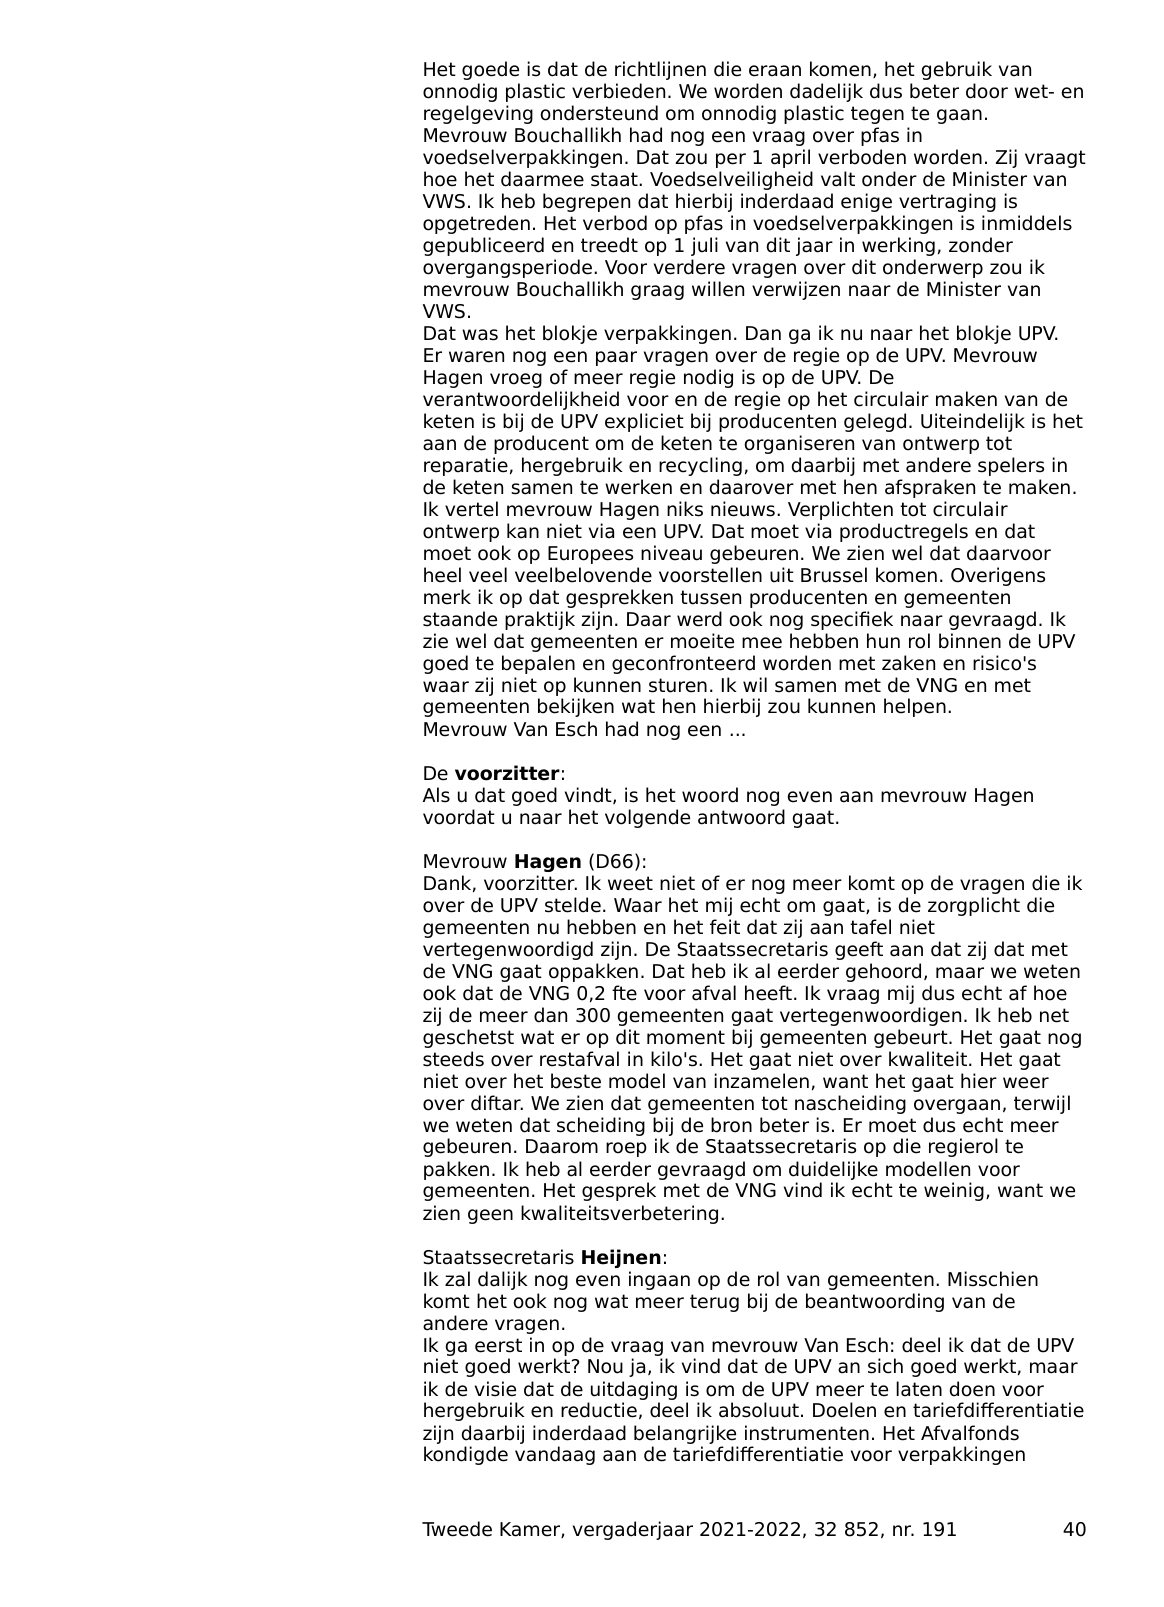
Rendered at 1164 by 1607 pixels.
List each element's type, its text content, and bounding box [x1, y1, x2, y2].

text Dat was het blokje verpakkingen. Dan ga ik nu naar het blokje UPV. [422, 323, 1087, 345]
text Mevrouw Van Esch had nog een ... [422, 718, 1087, 740]
text Het goede is dat de richtlijnen die eraan komen, het gebruik van onnodig plastic verbieden. We worden dadelijk dus beter door wet- en regelgeving ondersteund om onnodig plastic tegen te gaan. [422, 59, 1087, 125]
text Dank, voorzitter. Ik weet niet of er nog meer komt op de vragen die ik over de UPV stelde. Waar het mij echt om gaat, is de zorgplicht die gemeenten nu hebben en het feit dat zij aan tafel niet vertegenwoordigd zijn. De Staatssecretaris geeft aan dat zij dat met de VNG gaat oppakken. Dat heb ik al eerder gehoord, maar we weten ook dat de VNG 0,2 fte voor afval heeft. Ik vraag mij dus echt af hoe zij de meer dan 300 gemeenten gaat vertegenwoordigen. Ik heb net geschetst wat er op dit moment bij gemeenten gebeurt. Het gaat nog steeds over restafval in kilo's. Het gaat niet over kwaliteit. Het gaat niet over het beste model van inzamelen, want het gaat hier weer over diftar. We zien dat gemeenten tot nascheiding overgaan, terwijl we weten dat scheiding bij de bron beter is. Er moet dus echt meer gebeuren. Daarom roep ik de Staatssecretaris op die regierol te pakken. Ik heb al eerder gevraagd om duidelijke modellen voor gemeenten. Het gesprek met de VNG vind ik echt te weinig, want we zien geen kwaliteitsverbetering. [422, 873, 1087, 1224]
text Ik zal dalijk nog even ingaan op de rol van gemeenten. Misschien komt het ook nog wat meer terug bij de beantwoording van de andere vragen. [422, 1268, 1087, 1334]
text Er waren nog een paar vragen over de regie op de UPV. Mevrouw Hagen vroeg of meer regie nodig is op de UPV. De verantwoordelijkheid voor en de regie op het circulair maken van de keten is bij de UPV expliciet bij producenten gelegd. Uiteindelijk is het aan de producent om de keten te organiseren van ontwerp tot reparatie, hergebruik en recycling, om daarbij met andere spelers in de keten samen te werken en daarover met hen afspraken te maken. Ik vertel mevrouw Hagen niks nieuws. Verplichten tot circulair ontwerp kan niet via een UPV. Dat moet via productregels en dat moet ook op Europees niveau gebeuren. We zien wel dat daarvoor heel veel veelbelovende voorstellen uit Brussel komen. Overigens merk ik op dat gesprekken tussen producenten en gemeenten staande praktijk zijn. Daar werd ook nog specifiek naar gevraagd. Ik zie wel dat gemeenten er moeite mee hebben hun rol binnen de UPV goed te bepalen en geconfronteerd worden met zaken en risico's waar zij niet op kunnen sturen. Ik wil samen met de VNG en met gemeenten bekijken wat hen hierbij zou kunnen helpen. [422, 345, 1087, 718]
text De voorzitter: [422, 763, 1087, 784]
text Staatssecretaris Heijnen: [422, 1247, 1087, 1268]
text Mevrouw Bouchallikh had nog een vraag over pfas in voedselverpakkingen. Dat zou per 1 april verboden worden. Zij vraagt hoe het daarmee staat. Voedselveiligheid valt onder de Minister van VWS. Ik heb begrepen dat hierbij inderdaad enige vertraging is opgetreden. Het verbod op pfas in voedselverpakkingen is inmiddels gepubliceerd en treedt op 1 juli van dit jaar in werking, zonder overgangsperiode. Voor verdere vragen over dit onderwerp zou ik mevrouw Bouchallikh graag willen verwijzen naar de Minister van VWS. [422, 125, 1087, 323]
text Mevrouw Hagen (D66): [422, 851, 1087, 873]
text Ik ga eerst in op de vraag van mevrouw Van Esch: deel ik dat de UPV niet goed werkt? Nou ja, ik vind dat de UPV an sich goed werkt, maar ik de visie dat de uitdaging is om de UPV meer te laten doen voor hergebruik en reductie, deel ik absoluut. Doelen en tariefdifferentiatie zijn daarbij inderdaad belangrijke instrumenten. Het Afvalfonds kondigde vandaag aan de tariefdifferentiatie voor verpakkingen [422, 1334, 1087, 1466]
text Als u dat goed vindt, is het woord nog even aan mevrouw Hagen voordat u naar het volgende antwoord gaat. [422, 784, 1087, 828]
